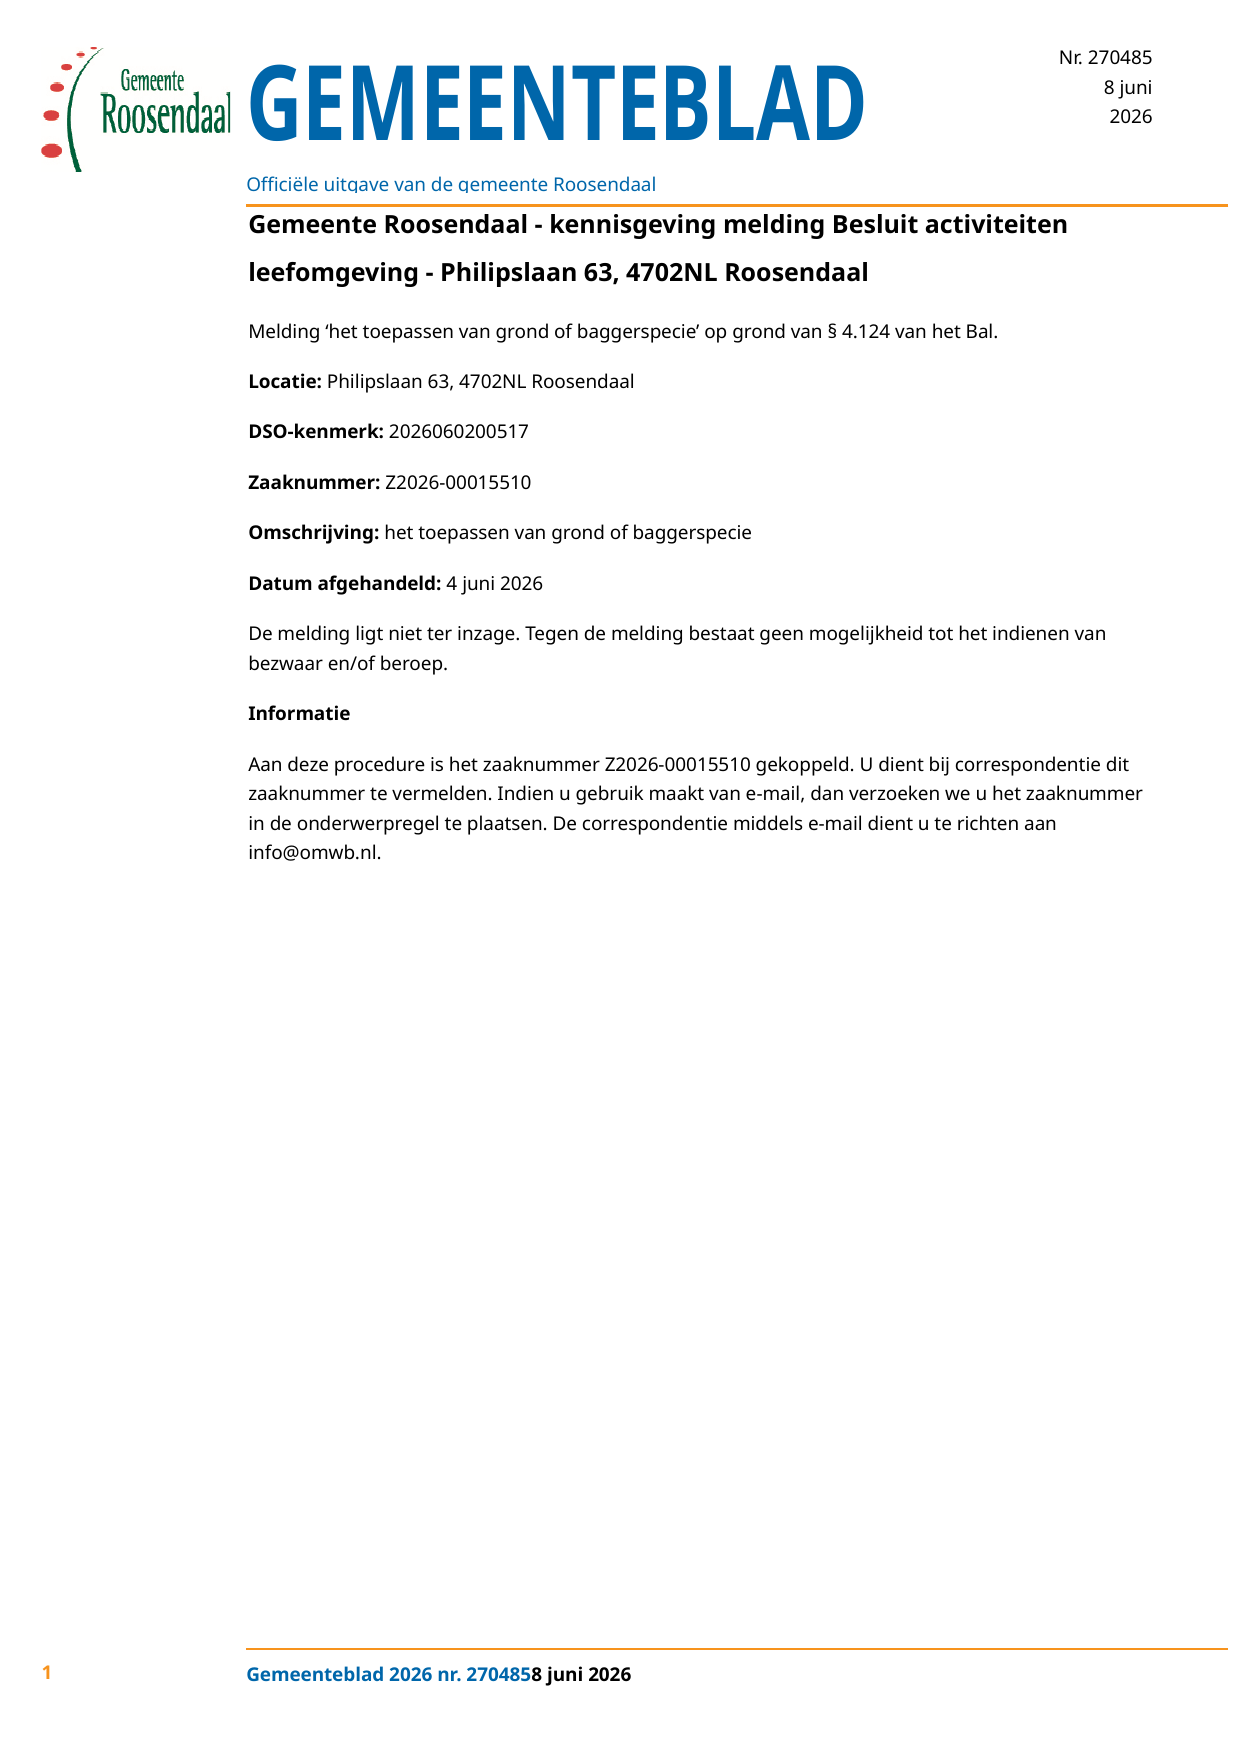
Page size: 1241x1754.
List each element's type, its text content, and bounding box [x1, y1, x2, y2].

text Gemeente Roosendaal - kennisgeving melding Besluit activiteiten leefomgeving - Philipslaan 63, 4702NL Roosendaal [248, 207, 1152, 288]
text Locatie: Philipslaan 63, 4702NL Roosendaal [248, 368, 1152, 394]
text Informatie [248, 700, 1152, 726]
text Melding ‘het toepassen van grond of baggerspecie’ op grond van § 4.124 van het Bal. [248, 318, 1152, 344]
text Datum afgehandeld: 4 juni 2026 [248, 570, 1152, 596]
text Aan deze procedure is het zaaknummer Z2026-00015510 gekoppeld. U dient bij correspondentie dit zaaknummer te vermelden. Indien u gebruik maakt van e-mail, dan verzoeken we u het zaaknummer in de onderwerpregel te plaatsen. De correspondentie middels e-mail dient u te richten aan info@omwb.nl. [248, 751, 1152, 865]
text Omschrijving: het toepassen van grond of baggerspecie [248, 519, 1152, 545]
text De melding ligt niet ter inzage. Tegen de melding bestaat geen mogelijkheid tot het indienen van bezwaar en/of beroep. [248, 620, 1152, 676]
text Zaaknummer: Z2026-00015510 [248, 469, 1152, 495]
picture [41, 47, 231, 172]
text DSO-kenmerk: 2026060200517 [248, 419, 1152, 444]
